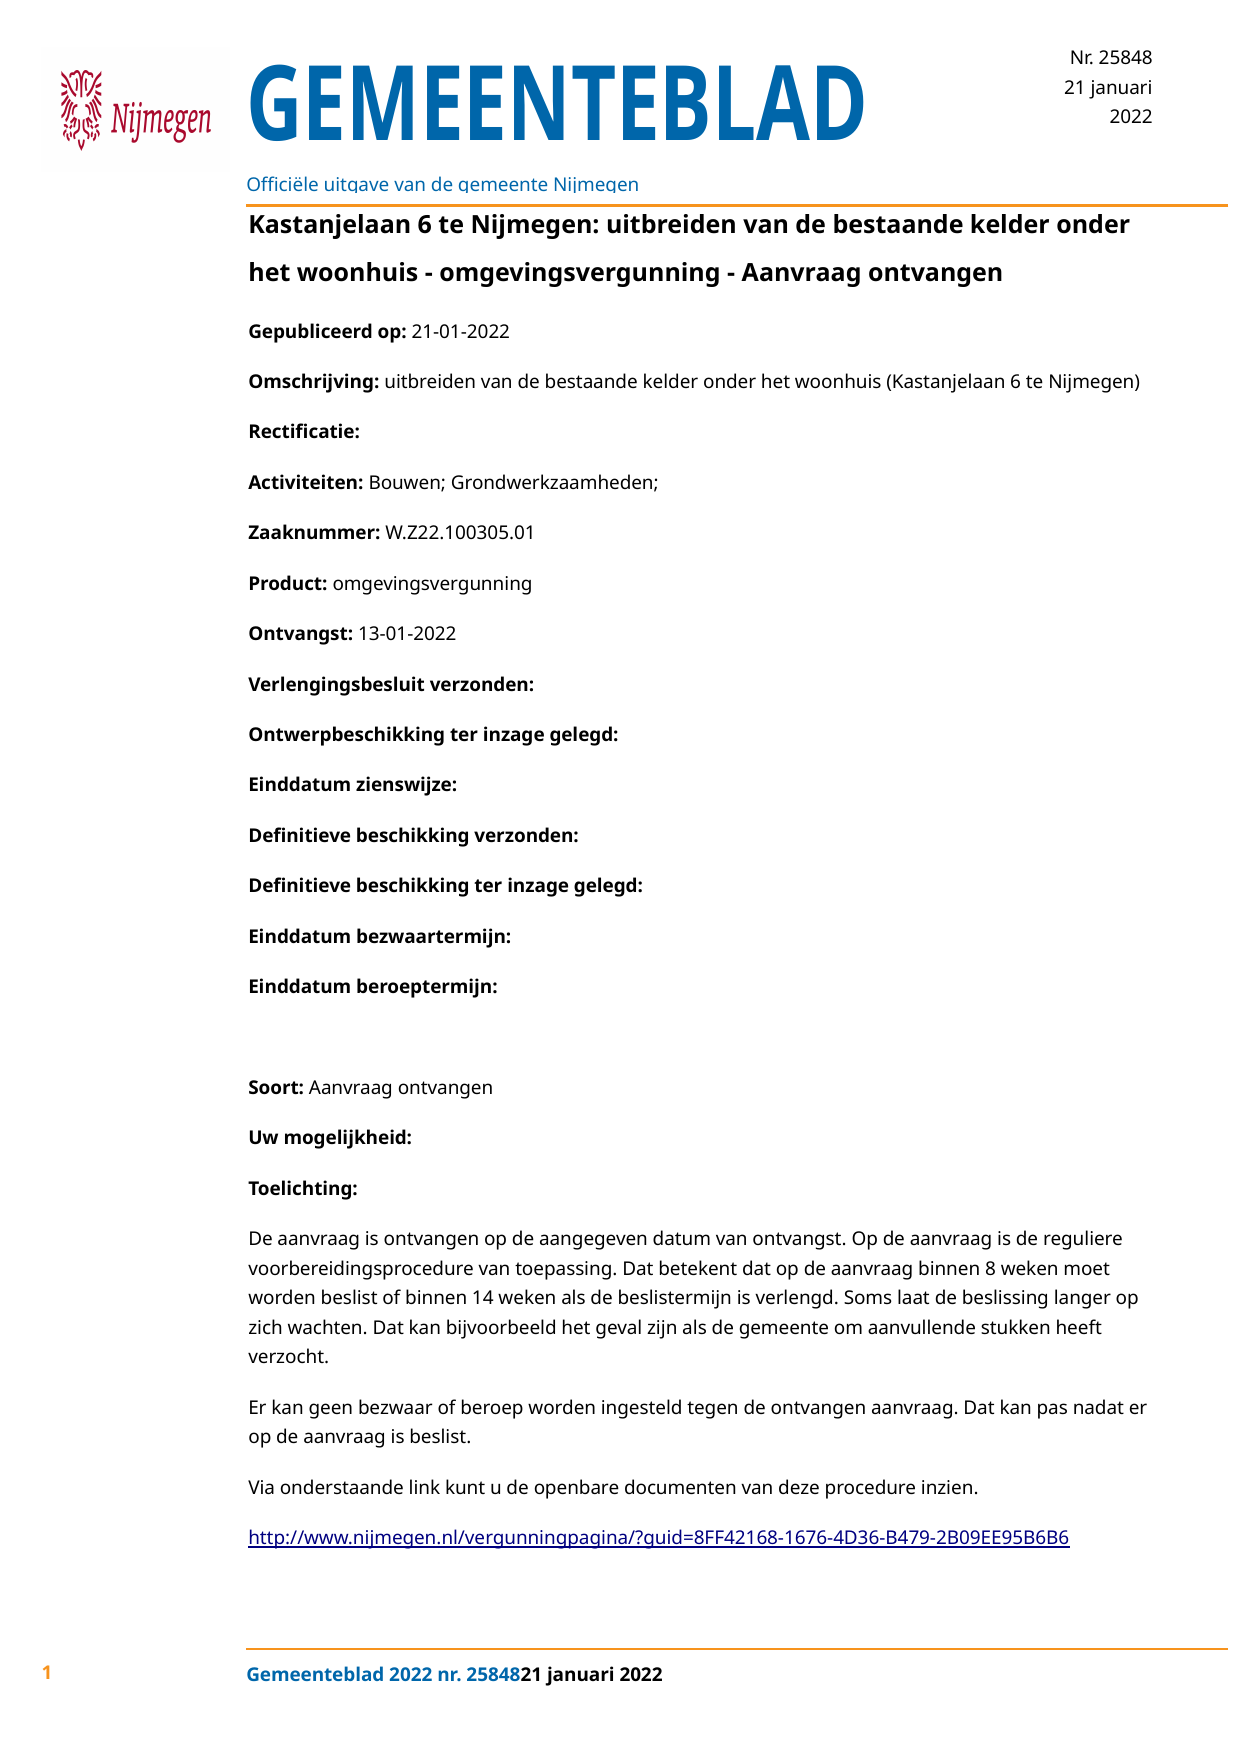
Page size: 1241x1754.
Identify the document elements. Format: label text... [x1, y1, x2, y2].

text Toelichting: [248, 1175, 1152, 1201]
picture [41, 47, 231, 172]
text Rectificatie: [248, 419, 1152, 444]
text Einddatum bezwaartermijn: [248, 923, 1152, 949]
text Uw mogelijkheid: [248, 1124, 1152, 1150]
text Einddatum zienswijze: [248, 772, 1152, 797]
text http://www.nijmegen.nl/vergunningpagina/?guid=8FF42168-1676-4D36-B479-2B09EE95B6B6 [248, 1524, 1152, 1550]
text Zaaknummer: W.Z22.100305.01 [248, 519, 1152, 545]
text Er kan geen bezwaar of beroep worden ingesteld tegen de ontvangen aanvraag. Dat kan pas nadat er op de aanvraag is beslist. [248, 1394, 1152, 1449]
text Omschrijving: uitbreiden van de bestaande kelder onder het woonhuis (Kastanjelaan 6 te Nijmegen) [248, 368, 1152, 394]
text Gepubliceerd op: 21-01-2022 [248, 318, 1152, 344]
text Activiteiten: Bouwen; Grondwerkzaamheden; [248, 469, 1152, 495]
text Kastanjelaan 6 te Nijmegen: uitbreiden van de bestaande kelder onder het woonhuis - omgevingsvergunning - Aanvraag ontvangen [248, 207, 1152, 288]
text Via onderstaande link kunt u de openbare documenten van deze procedure inzien. [248, 1474, 1152, 1500]
text De aanvraag is ontvangen op de aangegeven datum van ontvangst. Op de aanvraag is de reguliere voorbereidingsprocedure van toepassing. Dat betekent dat op de aanvraag binnen 8 weken moet worden beslist of binnen 14 weken als de beslistermijn is verlengd. Soms laat de beslissing langer op zich wachten. Dat kan bijvoorbeeld het geval zijn als de gemeente om aanvullende stukken heeft verzocht. [248, 1225, 1152, 1369]
text Ontwerpbeschikking ter inzage gelegd: [248, 721, 1152, 747]
text Definitieve beschikking verzonden: [248, 822, 1152, 848]
text Einddatum beroeptermijn: [248, 973, 1152, 999]
text Definitieve beschikking ter inzage gelegd: [248, 872, 1152, 898]
text Verlengingsbesluit verzonden: [248, 671, 1152, 697]
text Soort: Aanvraag ontvangen [248, 1074, 1152, 1100]
text Ontvangst: 13-01-2022 [248, 620, 1152, 646]
text Product: omgevingsvergunning [248, 570, 1152, 596]
